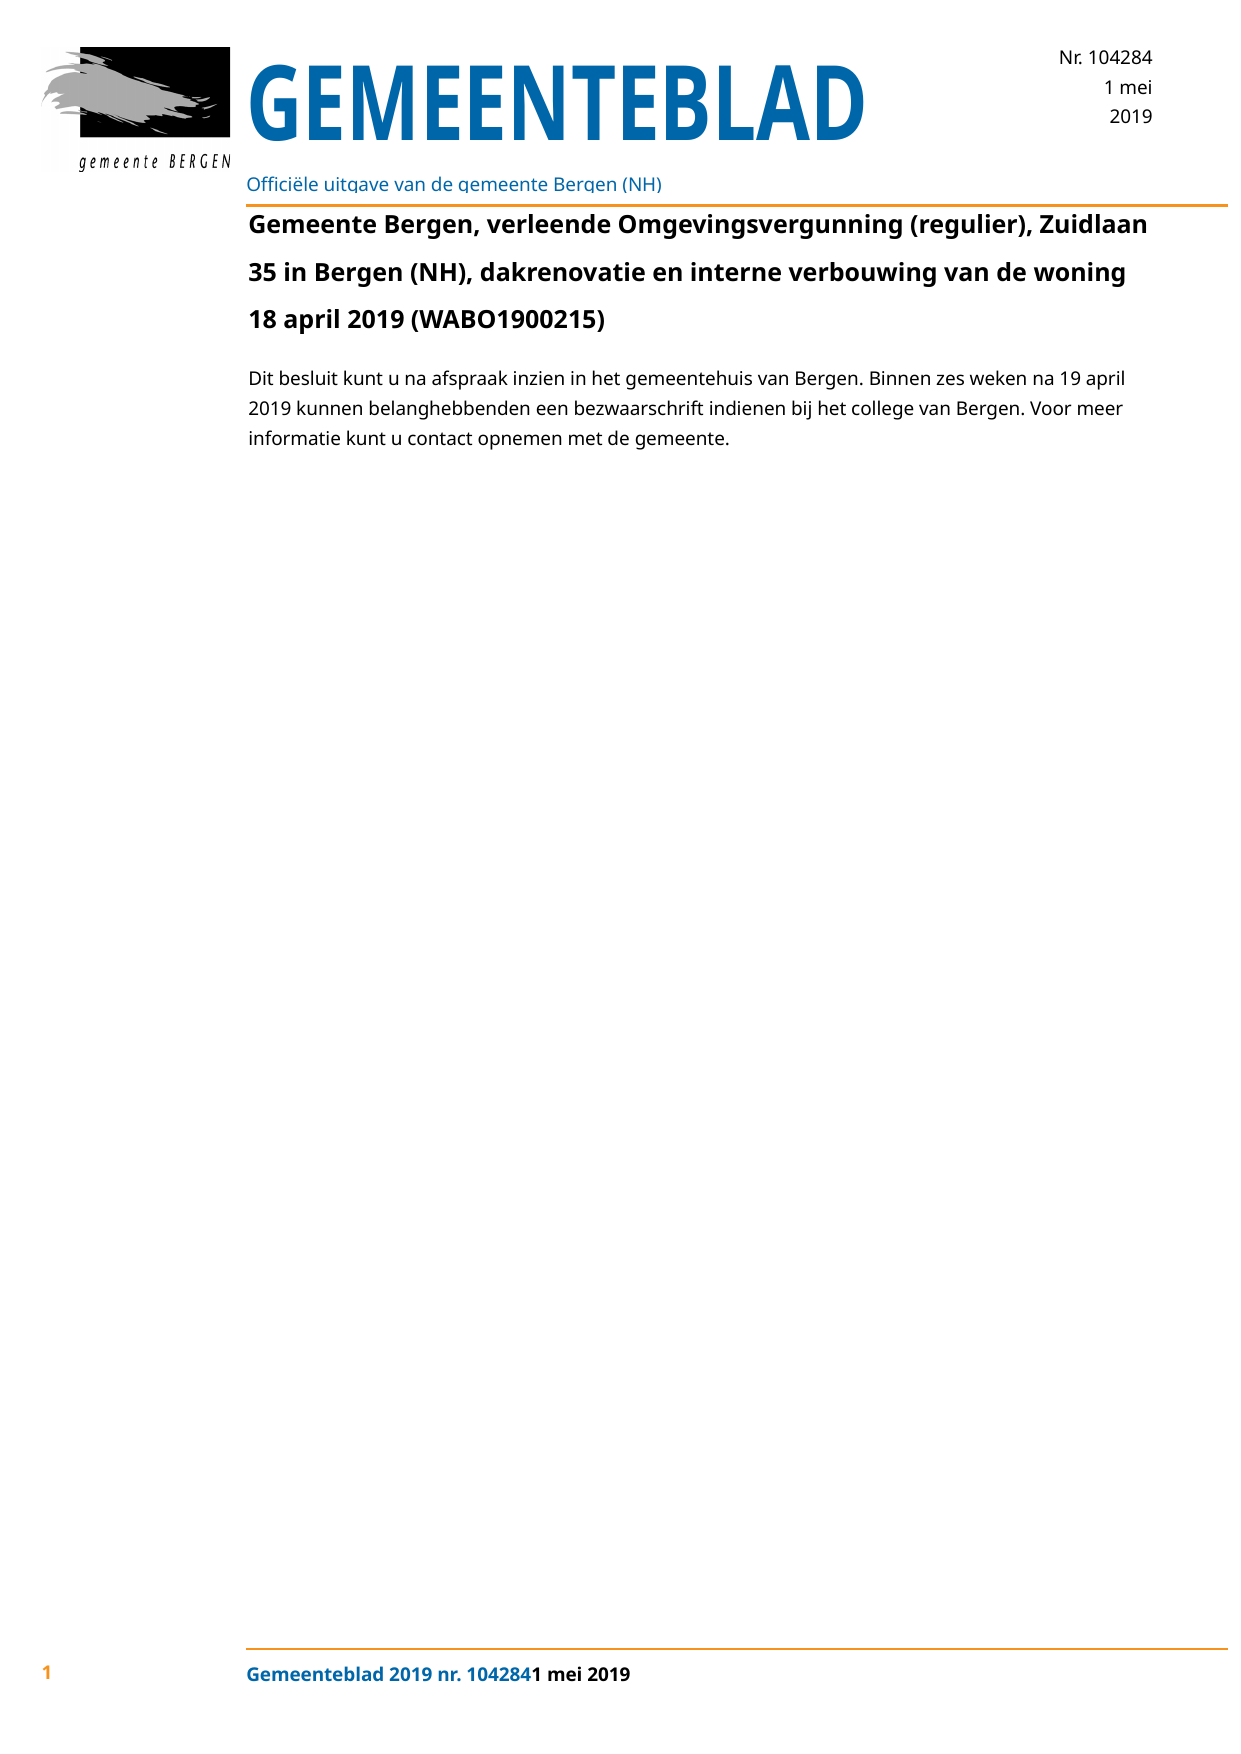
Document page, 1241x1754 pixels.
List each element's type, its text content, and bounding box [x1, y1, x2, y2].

text Gemeente Bergen, verleende Omgevingsvergunning (regulier), Zuidlaan 35 in Bergen (NH), dakrenovatie en interne verbouwing van de woning 18 april 2019 (WABO1900215) [248, 207, 1152, 336]
picture [41, 47, 231, 172]
text Dit besluit kunt u na afspraak inzien in het gemeentehuis van Bergen. Binnen zes weken na 19 april 2019 kunnen belanghebbenden een bezwaarschrift indienen bij het college van Bergen. Voor meer informatie kunt u contact opnemen met de gemeente. [248, 366, 1152, 450]
